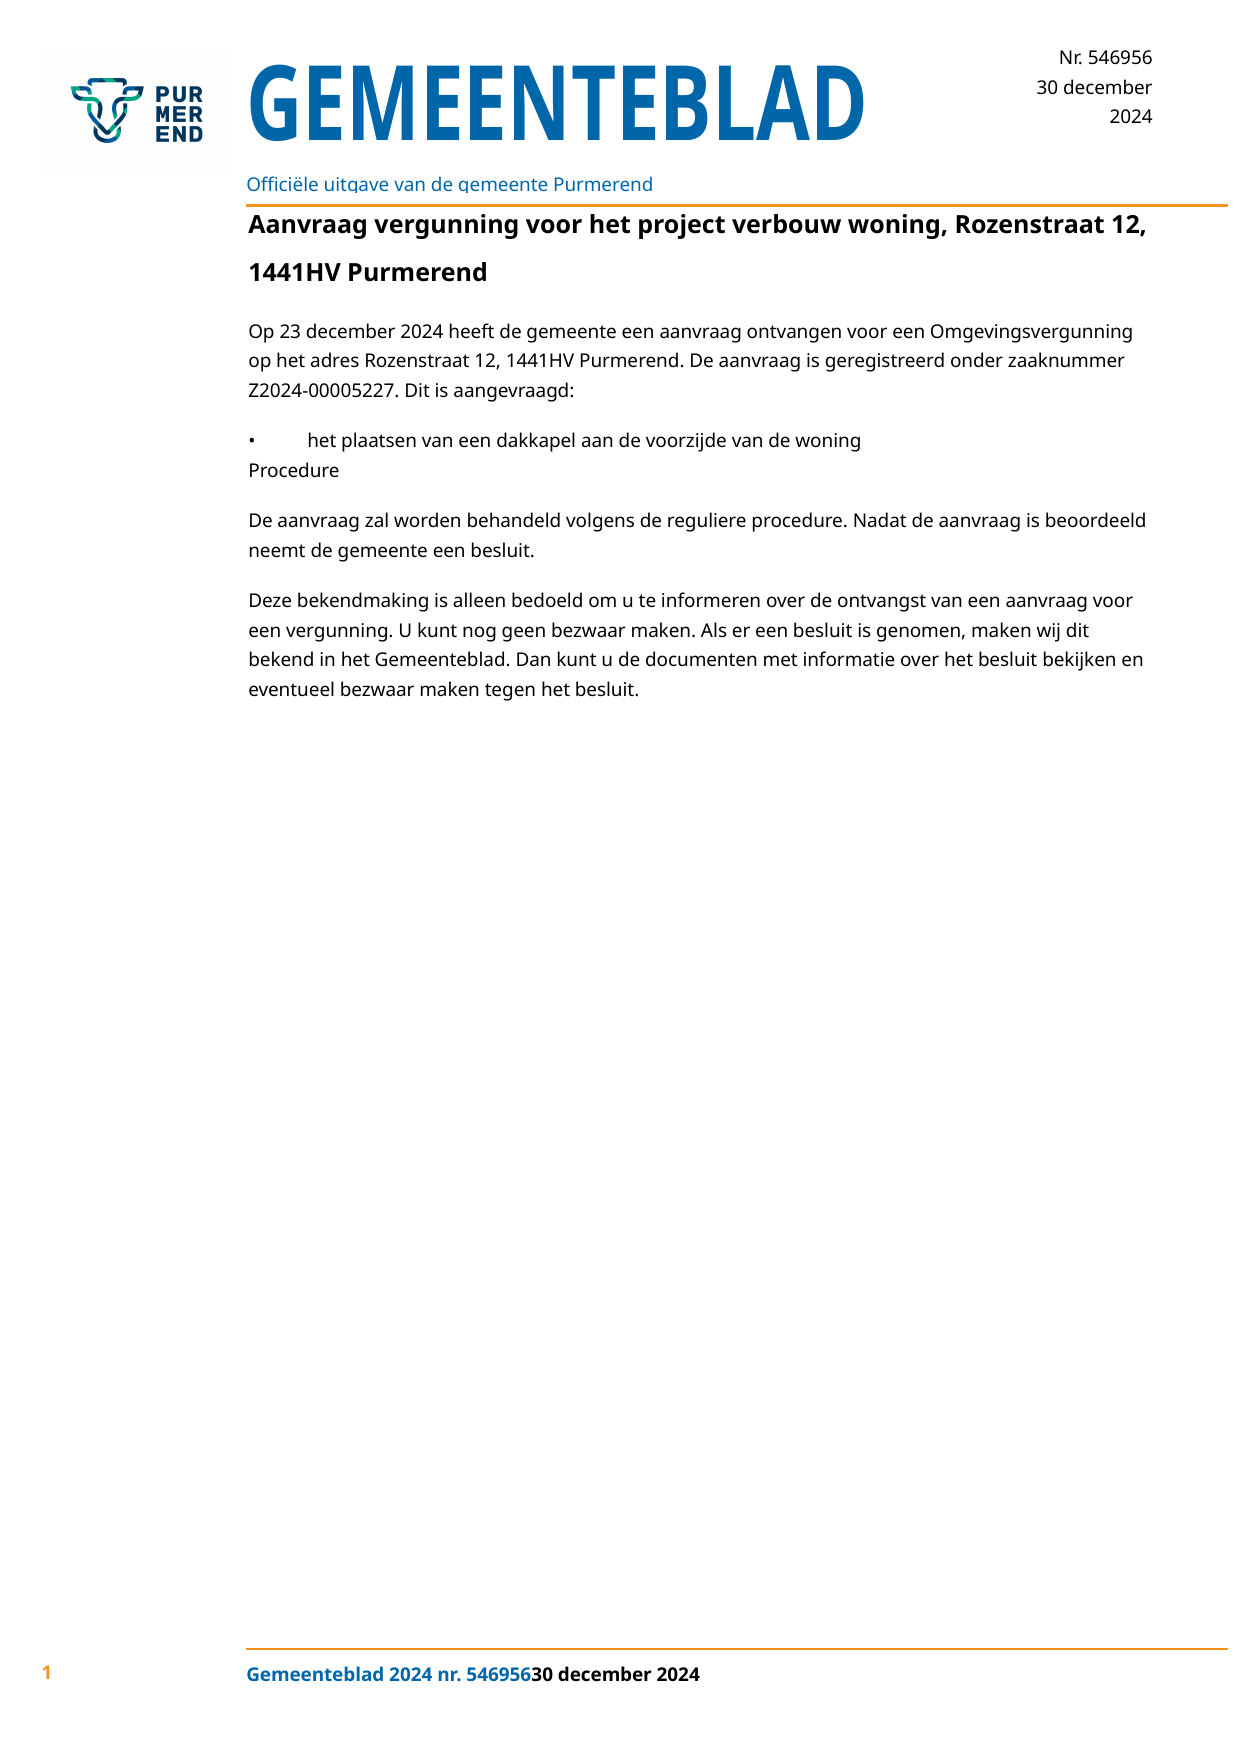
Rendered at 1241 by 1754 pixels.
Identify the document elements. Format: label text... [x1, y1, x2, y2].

text Procedure [248, 457, 1152, 483]
text Aanvraag vergunning voor het project verbouw woning, Rozenstraat 12, 1441HV Purmerend [248, 207, 1152, 288]
picture [41, 47, 231, 172]
text De aanvraag zal worden behandeld volgens de reguliere procedure. Nadat de aanvraag is beoordeeld neemt de gemeente een besluit. [248, 507, 1152, 563]
list het plaatsen van een dakkapel aan de voorzijde van de woning [248, 427, 1152, 453]
text Deze bekendmaking is alleen bedoeld om u te informeren over de ontvangst van een aanvraag voor een vergunning. U kunt nog geen bezwaar maken. Als er een besluit is genomen, maken wij dit bekend in het Gemeenteblad. Dan kunt u de documenten met informatie over het besluit bekijken en eventueel bezwaar maken tegen het besluit. [248, 587, 1152, 702]
text Op 23 december 2024 heeft de gemeente een aanvraag ontvangen voor een Omgevingsvergunning op het adres Rozenstraat 12, 1441HV Purmerend. De aanvraag is geregistreerd onder zaaknummer Z2024-00005227. Dit is aangevraagd: [248, 318, 1152, 403]
